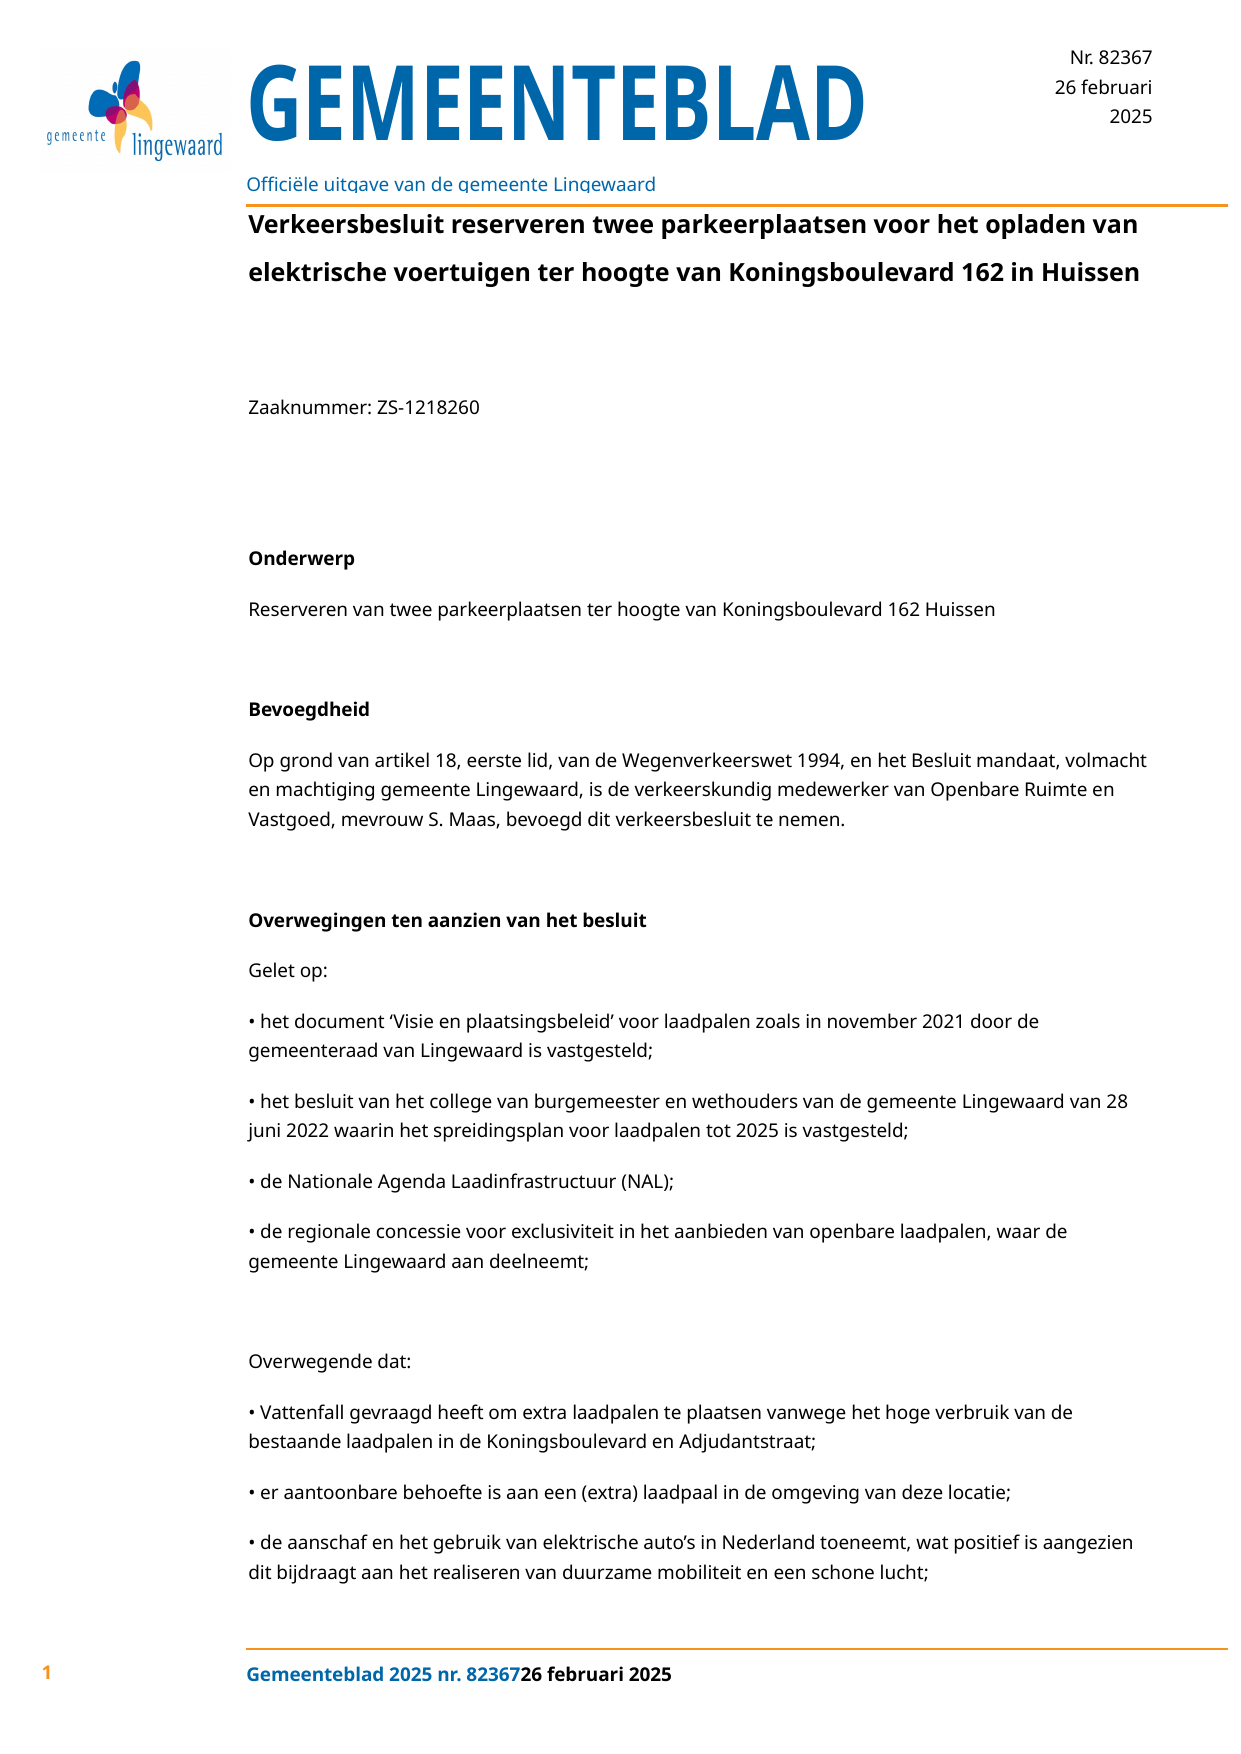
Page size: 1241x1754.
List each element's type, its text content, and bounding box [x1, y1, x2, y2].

text Bevoegdheid [248, 697, 1152, 722]
text Op grond van artikel 18, eerste lid, van de Wegenverkeerswet 1994, en het Besluit mandaat, volmacht en machtiging gemeente Lingewaard, is de verkeerskundig medewerker van Openbare Ruimte en Vastgoed, mevrouw S. Maas, bevoegd dit verkeersbesluit te nemen. [248, 747, 1152, 832]
text Gelet op: [248, 957, 1152, 983]
text Zaaknummer: ZS-1218260 [248, 394, 1152, 420]
text • Vattenfall gevraagd heeft om extra laadpalen te plaatsen vanwege het hoge verbruik van de bestaande laadpalen in de Koningsboulevard en Adjudantstraat; [248, 1399, 1152, 1454]
text Onderwerp [248, 545, 1152, 571]
text Overwegingen ten aanzien van het besluit [248, 907, 1152, 933]
text • het besluit van het college van burgemeester en wethouders van de gemeente Lingewaard van 28 juni 2022 waarin het spreidingsplan voor laadpalen tot 2025 is vastgesteld; [248, 1088, 1152, 1143]
text • er aantoonbare behoefte is aan een (extra) laadpaal in de omgeving van deze locatie; [248, 1479, 1152, 1505]
text Verkeersbesluit reserveren twee parkeerplaatsen voor het opladen van elektrische voertuigen ter hoogte van Koningsboulevard 162 in Huissen [248, 207, 1152, 288]
text Overwegende dat: [248, 1349, 1152, 1374]
text • het document ‘Visie en plaatsingsbeleid’ voor laadpalen zoals in november 2021 door de gemeenteraad van Lingewaard is vastgesteld; [248, 1008, 1152, 1063]
text Reserveren van twee parkeerplaatsen ter hoogte van Koningsboulevard 162 Huissen [248, 596, 1152, 621]
text • de aanschaf en het gebruik van elektrische auto’s in Nederland toeneemt, wat positief is aangezien dit bijdraagt aan het realiseren van duurzame mobiliteit en een schone lucht; [248, 1529, 1152, 1585]
text • de regionale concessie voor exclusiviteit in het aanbieden van openbare laadpalen, waar de gemeente Lingewaard aan deelneemt; [248, 1218, 1152, 1273]
picture [41, 47, 231, 172]
text • de Nationale Agenda Laadinfrastructuur (NAL); [248, 1168, 1152, 1193]
